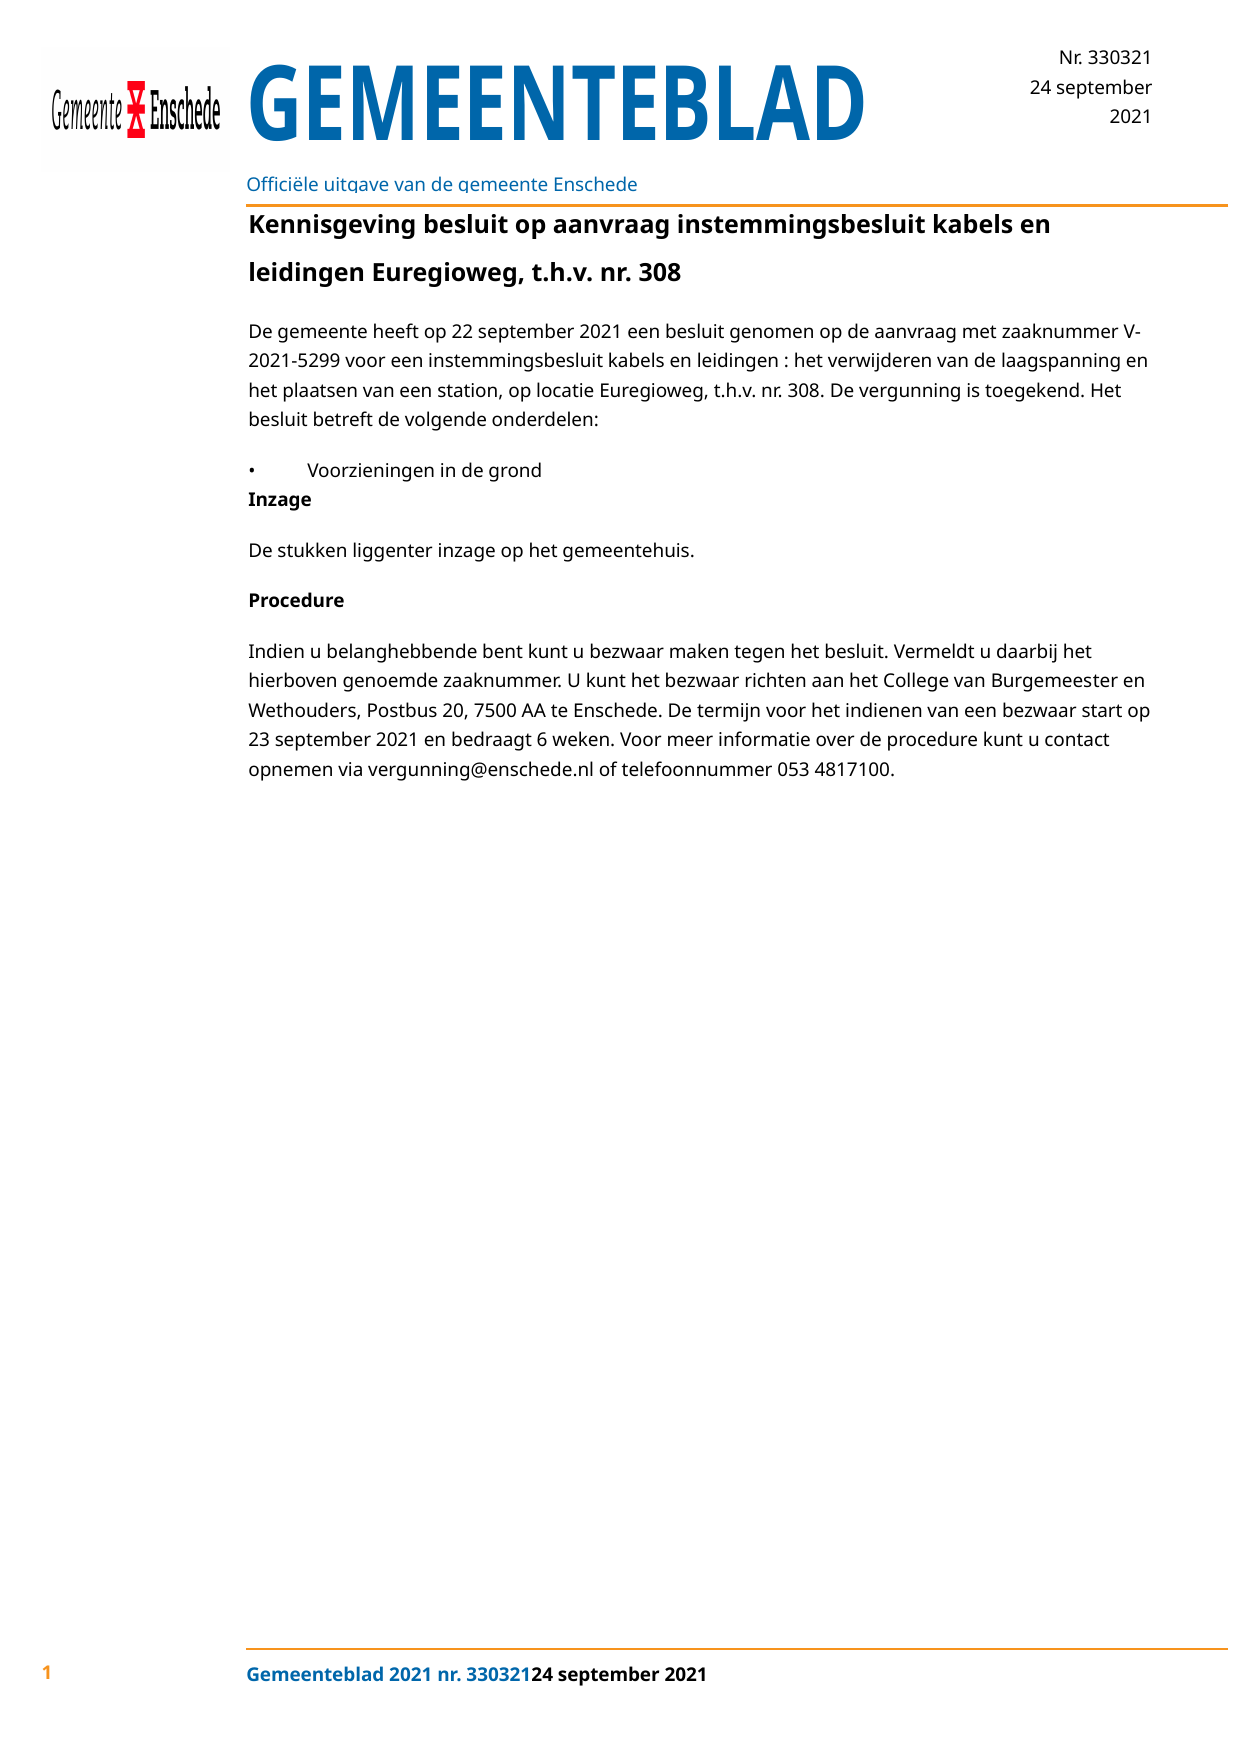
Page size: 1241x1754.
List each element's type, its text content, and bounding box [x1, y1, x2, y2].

text Inzage [248, 487, 1152, 512]
text Kennisgeving besluit op aanvraag instemmingsbesluit kabels en leidingen Euregioweg, t.h.v. nr. 308 [248, 207, 1152, 288]
picture [41, 47, 231, 172]
list Voorzieningen in de grond [248, 457, 1152, 483]
text Procedure [248, 587, 1152, 613]
text De gemeente heeft op 22 september 2021 een besluit genomen op de aanvraag met zaaknummer V-2021-5299 voor een instemmingsbesluit kabels en leidingen : het verwijderen van de laagspanning en het plaatsen van een station, op locatie Euregioweg, t.h.v. nr. 308. De vergunning is toegekend. Het besluit betreft de volgende onderdelen: [248, 318, 1152, 432]
text Indien u belanghebbende bent kunt u bezwaar maken tegen het besluit. Vermeldt u daarbij het hierboven genoemde zaaknummer. U kunt het bezwaar richten aan het College van Burgemees­ter en Wethouders, Postbus 20, 7500 AA te Enschede. De termijn voor het indienen van een bezwaar start op 23 september 2021 en bedraagt 6 weken. Voor meer informatie over de procedure kunt u contact opnemen via vergunning@enschede.nl of telefoonnummer 053 4817100. [248, 638, 1152, 782]
text De stukken liggenter inzage op het gemeentehuis. [248, 537, 1152, 563]
